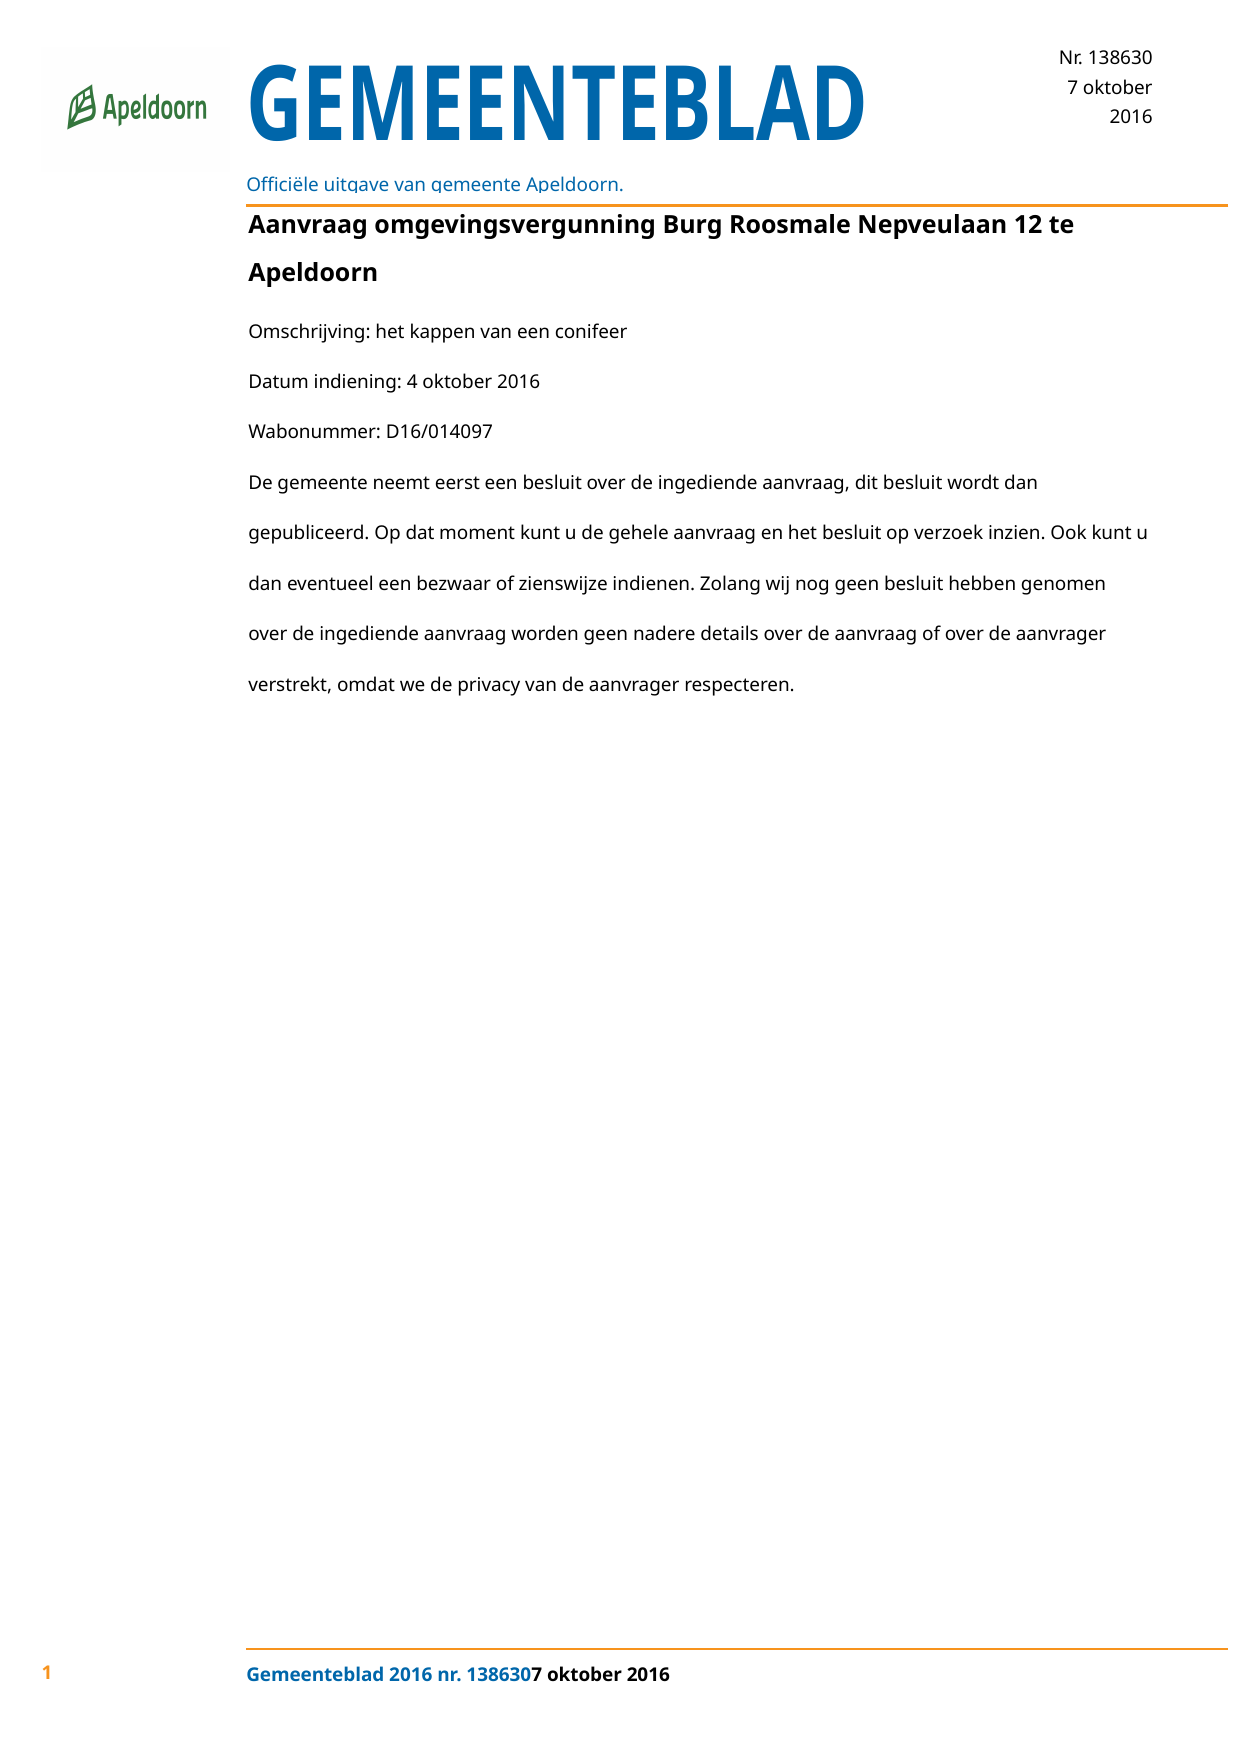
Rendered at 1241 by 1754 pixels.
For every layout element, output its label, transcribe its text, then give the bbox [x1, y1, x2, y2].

text verstrekt, omdat we de privacy van de aanvrager respecteren. [248, 671, 1152, 697]
text Datum indiening: 4 oktober 2016 [248, 368, 1152, 394]
text Aanvraag omgevingsvergunning Burg Roosmale Nepveulaan 12 te Apeldoorn [248, 207, 1152, 288]
text over de ingediende aanvraag worden geen nadere details over de aanvraag of over de aanvrager [248, 620, 1152, 646]
text Omschrijving: het kappen van een conifeer [248, 318, 1152, 344]
text Wabonummer: D16/014097 [248, 419, 1152, 444]
picture [41, 47, 231, 172]
text dan eventueel een bezwaar of zienswijze indienen. Zolang wij nog geen besluit hebben genomen [248, 570, 1152, 596]
text De gemeente neemt eerst een besluit over de ingediende aanvraag, dit besluit wordt dan [248, 469, 1152, 495]
text gepubliceerd. Op dat moment kunt u de gehele aanvraag en het besluit op verzoek inzien. Ook kunt u [248, 519, 1152, 545]
